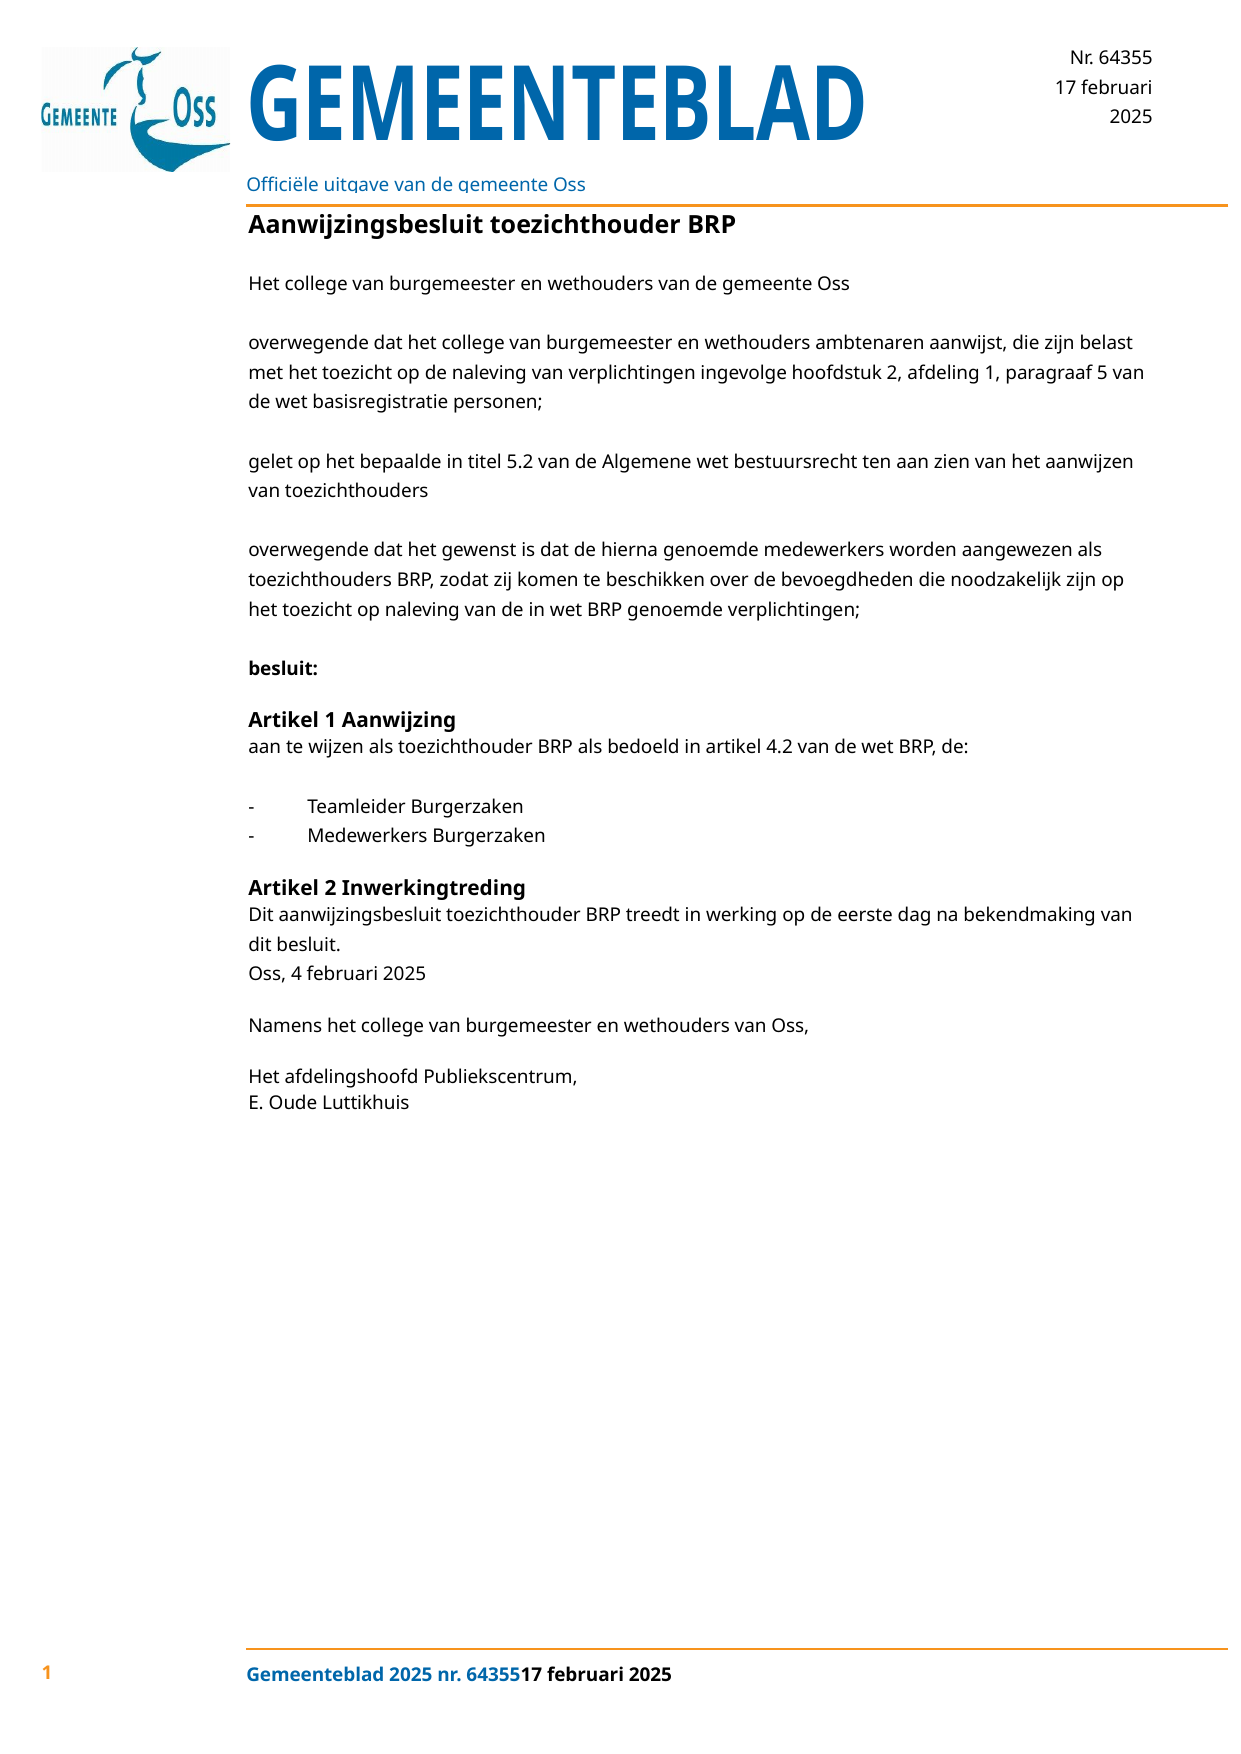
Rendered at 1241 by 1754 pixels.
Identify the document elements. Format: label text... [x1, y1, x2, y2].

text overwegende dat het college van burgemeester en wethouders ambtenaren aanwijst, die zijn belast met het toezicht op de naleving van verplichtingen ingevolge hoofdstuk 2, afdeling 1, paragraaf 5 van de wet basisregistratie personen; [248, 329, 1152, 414]
text E. Oude Luttikhuis [248, 1089, 1152, 1115]
list Teamleider Burgerzaken [248, 793, 1152, 819]
text gelet op het bepaalde in titel 5.2 van de Algemene wet bestuursrecht ten aan zien van het aanwijzen van toezichthouders [248, 448, 1152, 503]
text Artikel 1 Aanwijzing [248, 705, 1152, 734]
text Namens het college van burgemeester en wethouders van Oss, [248, 1012, 1152, 1038]
text Artikel 2 Inwerkingtreding [248, 873, 1152, 901]
text Aanwijzingsbesluit toezichthouder BRP [248, 207, 1152, 241]
text Het college van burgemeester en wethouders van de gemeente Oss [248, 270, 1152, 296]
list Medewerkers Burgerzaken [248, 822, 1152, 848]
text aan te wijzen als toezichthouder BRP als bedoeld in artikel 4.2 van de wet BRP, de: [248, 734, 1152, 759]
text besluit: [248, 655, 1152, 681]
text overwegende dat het gewenst is dat de hierna genoemde medewerkers worden aangewezen als toezichthouders BRP, zodat zij komen te beschikken over de bevoegdheden die noodzakelijk zijn op het toezicht op naleving van de in wet BRP genoemde verplichtingen; [248, 537, 1152, 621]
picture [41, 47, 231, 172]
text Het afdelingshoofd Publiekscentrum, [248, 1063, 1152, 1089]
text Dit aanwijzingsbesluit toezichthouder BRP treedt in werking op de eerste dag na bekendmaking van dit besluit. [248, 901, 1152, 957]
text Oss, 4 februari 2025 [248, 961, 1152, 986]
